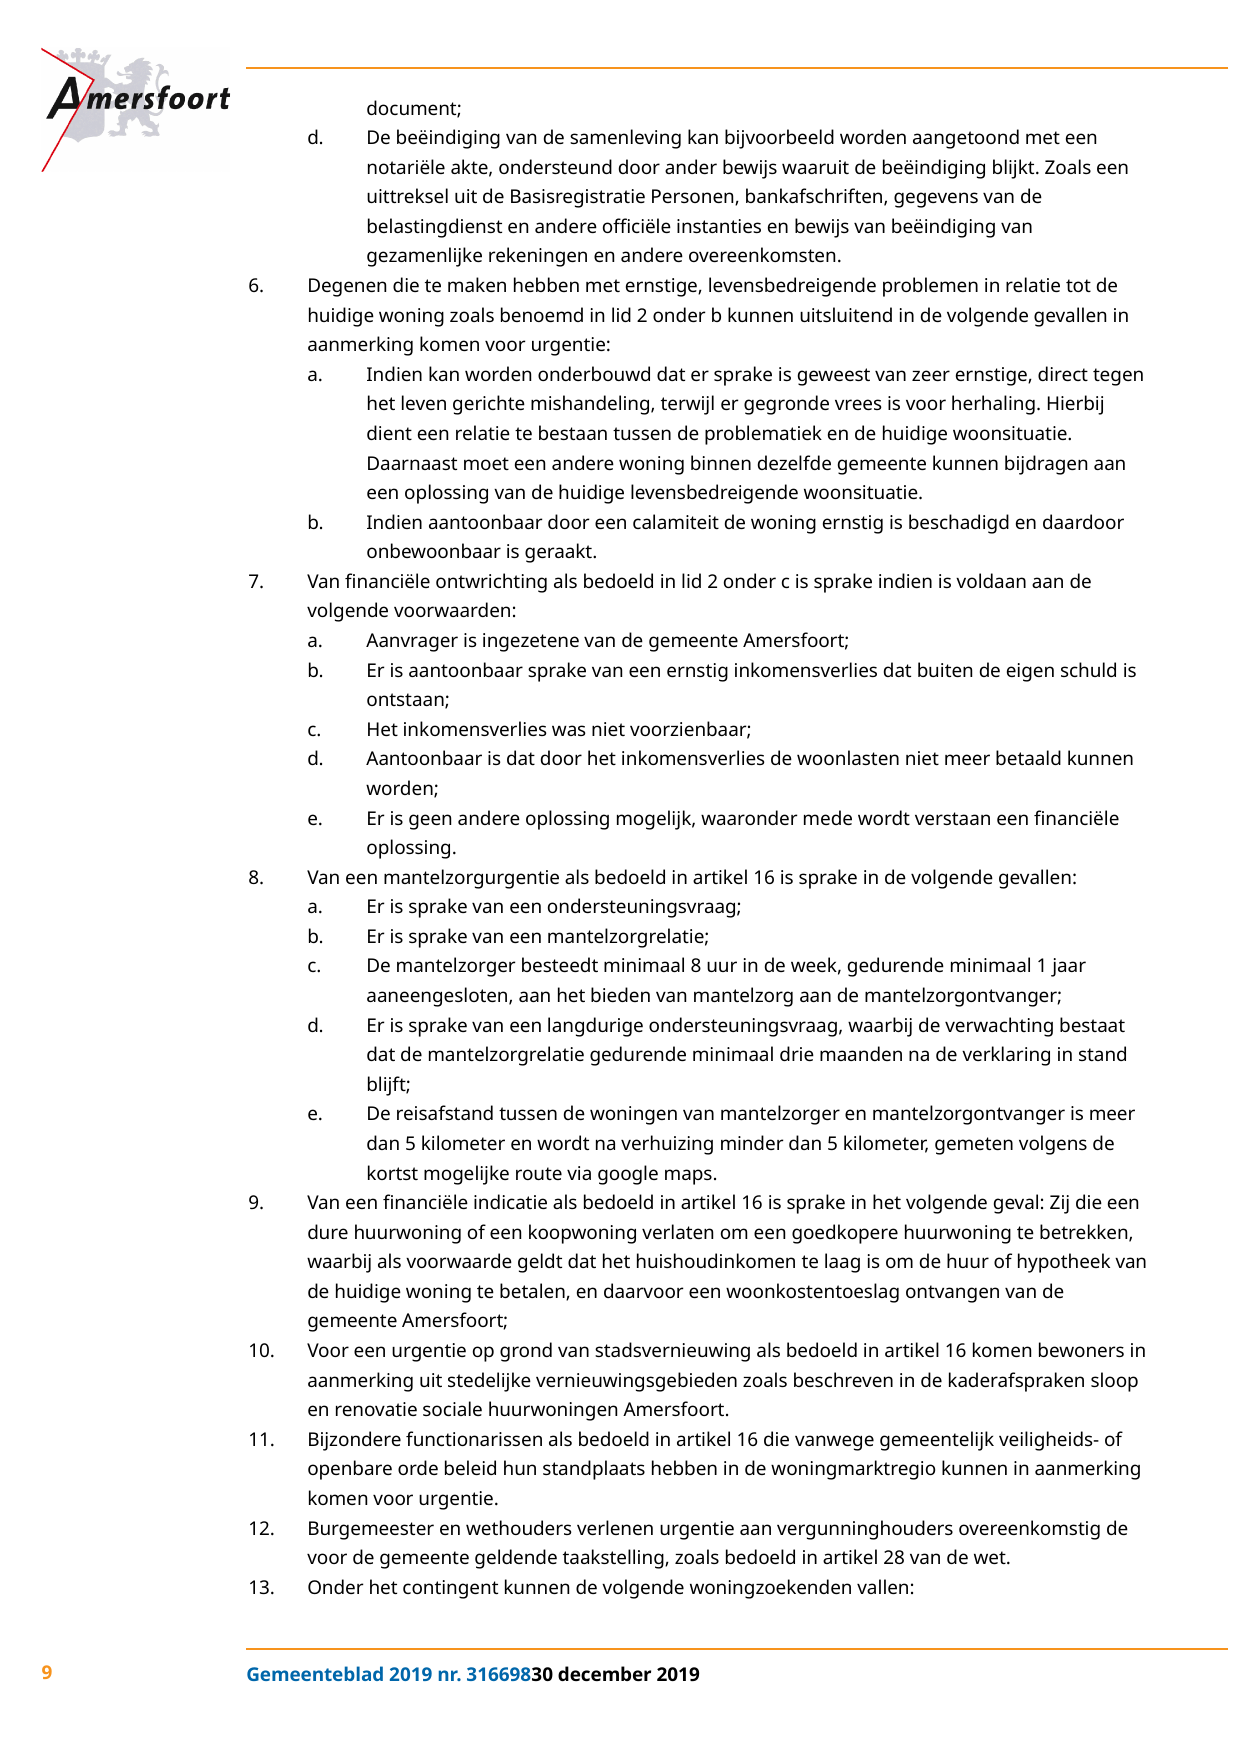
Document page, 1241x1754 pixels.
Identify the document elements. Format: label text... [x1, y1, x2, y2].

list Er is sprake van een langdurige ondersteuningsvraag, waarbij de verwachting bestaat dat de mantelzorgrelatie gedurende minimaal drie maanden na de verklaring in stand blijft; [307, 1012, 1152, 1097]
list Degenen die te maken hebben met ernstige, levensbedreigende problemen in relatie tot de huidige woning zoals benoemd in lid 2 onder b kunnen uitsluitend in de volgende gevallen in aanmerking komen voor urgentie: [248, 272, 1152, 357]
list document; [307, 95, 1152, 121]
list Van een financiële indicatie als bedoeld in artikel 16 is sprake in het volgende geval: Zij die een dure huurwoning of een koopwoning verlaten om een goedkopere huurwoning te betrekken, waarbij als voorwaarde geldt dat het huishoudinkomen te laag is om de huur of hypotheek van de huidige woning te betalen, en daarvoor een woonkostentoeslag ontvangen van de gemeente Amersfoort; [248, 1189, 1152, 1333]
list Van financiële ontwrichting als bedoeld in lid 2 onder c is sprake indien is voldaan aan de volgende voorwaarden: [248, 568, 1152, 623]
list Het inkomensverlies was niet voorzienbaar; [307, 716, 1152, 742]
list Aanvrager is ingezetene van de gemeente Amersfoort; [307, 627, 1152, 653]
list De reisafstand tussen de woningen van mantelzorger en mantelzorgontvanger is meer dan 5 kilometer en wordt na verhuizing minder dan 5 kilometer, gemeten volgens de kortst mogelijke route via google maps. [307, 1101, 1152, 1186]
list Voor een urgentie op grond van stadsvernieuwing als bedoeld in artikel 16 komen bewoners in aanmerking uit stedelijke vernieuwingsgebieden zoals beschreven in de kaderafspraken sloop en renovatie sociale huurwoningen Amersfoort. [248, 1337, 1152, 1422]
list De beëindiging van de samenleving kan bijvoorbeeld worden aangetoond met een notariële akte, ondersteund door ander bewijs waaruit de beëindiging blijkt. Zoals een uittreksel uit de Basisregistratie Personen, bankafschriften, gegevens van de belastingdienst en andere officiële instanties en bewijs van beëindiging van gezamenlijke rekeningen en andere overeenkomsten. [307, 124, 1152, 268]
list Er is sprake van een ondersteuningsvraag; [307, 893, 1152, 919]
list Er is sprake van een mantelzorgrelatie; [307, 923, 1152, 949]
list Indien aantoonbaar door een calamiteit de woning ernstig is beschadigd en daardoor onbewoonbaar is geraakt. [307, 509, 1152, 564]
list Indien kan worden onderbouwd dat er sprake is geweest van zeer ernstige, direct tegen het leven gerichte mishandeling, terwijl er gegronde vrees is voor herhaling. Hierbij dient een relatie te bestaan tussen de problematiek en de huidige woonsituatie. Daarnaast moet een andere woning binnen dezelfde gemeente kunnen bijdragen aan een oplossing van de huidige levensbedreigende woonsituatie. [307, 361, 1152, 505]
list Er is aantoonbaar sprake van een ernstig inkomensverlies dat buiten de eigen schuld is ontstaan; [307, 657, 1152, 712]
list Bijzondere functionarissen als bedoeld in artikel 16 die vanwege gemeentelijk veiligheids- of openbare orde beleid hun standplaats hebben in de woningmarktregio kunnen in aanmerking komen voor urgentie. [248, 1426, 1152, 1511]
list Van een mantelzorgurgentie als bedoeld in artikel 16 is sprake in de volgende gevallen: [248, 864, 1152, 890]
list Burgemeester en wethouders verlenen urgentie aan vergunninghouders overeenkomstig de voor de gemeente geldende taakstelling, zoals bedoeld in artikel 28 van de wet. [248, 1515, 1152, 1570]
picture [41, 47, 231, 172]
list Aantoonbaar is dat door het inkomensverlies de woonlasten niet meer betaald kunnen worden; [307, 746, 1152, 801]
list Er is geen andere oplossing mogelijk, waaronder mede wordt verstaan een financiële oplossing. [307, 805, 1152, 860]
list Onder het contingent kunnen de volgende woningzoekenden vallen: [248, 1574, 1152, 1600]
list De mantelzorger besteedt minimaal 8 uur in de week, gedurende minimaal 1 jaar aaneengesloten, aan het bieden van mantelzorg aan de mantelzorgontvanger; [307, 953, 1152, 1008]
